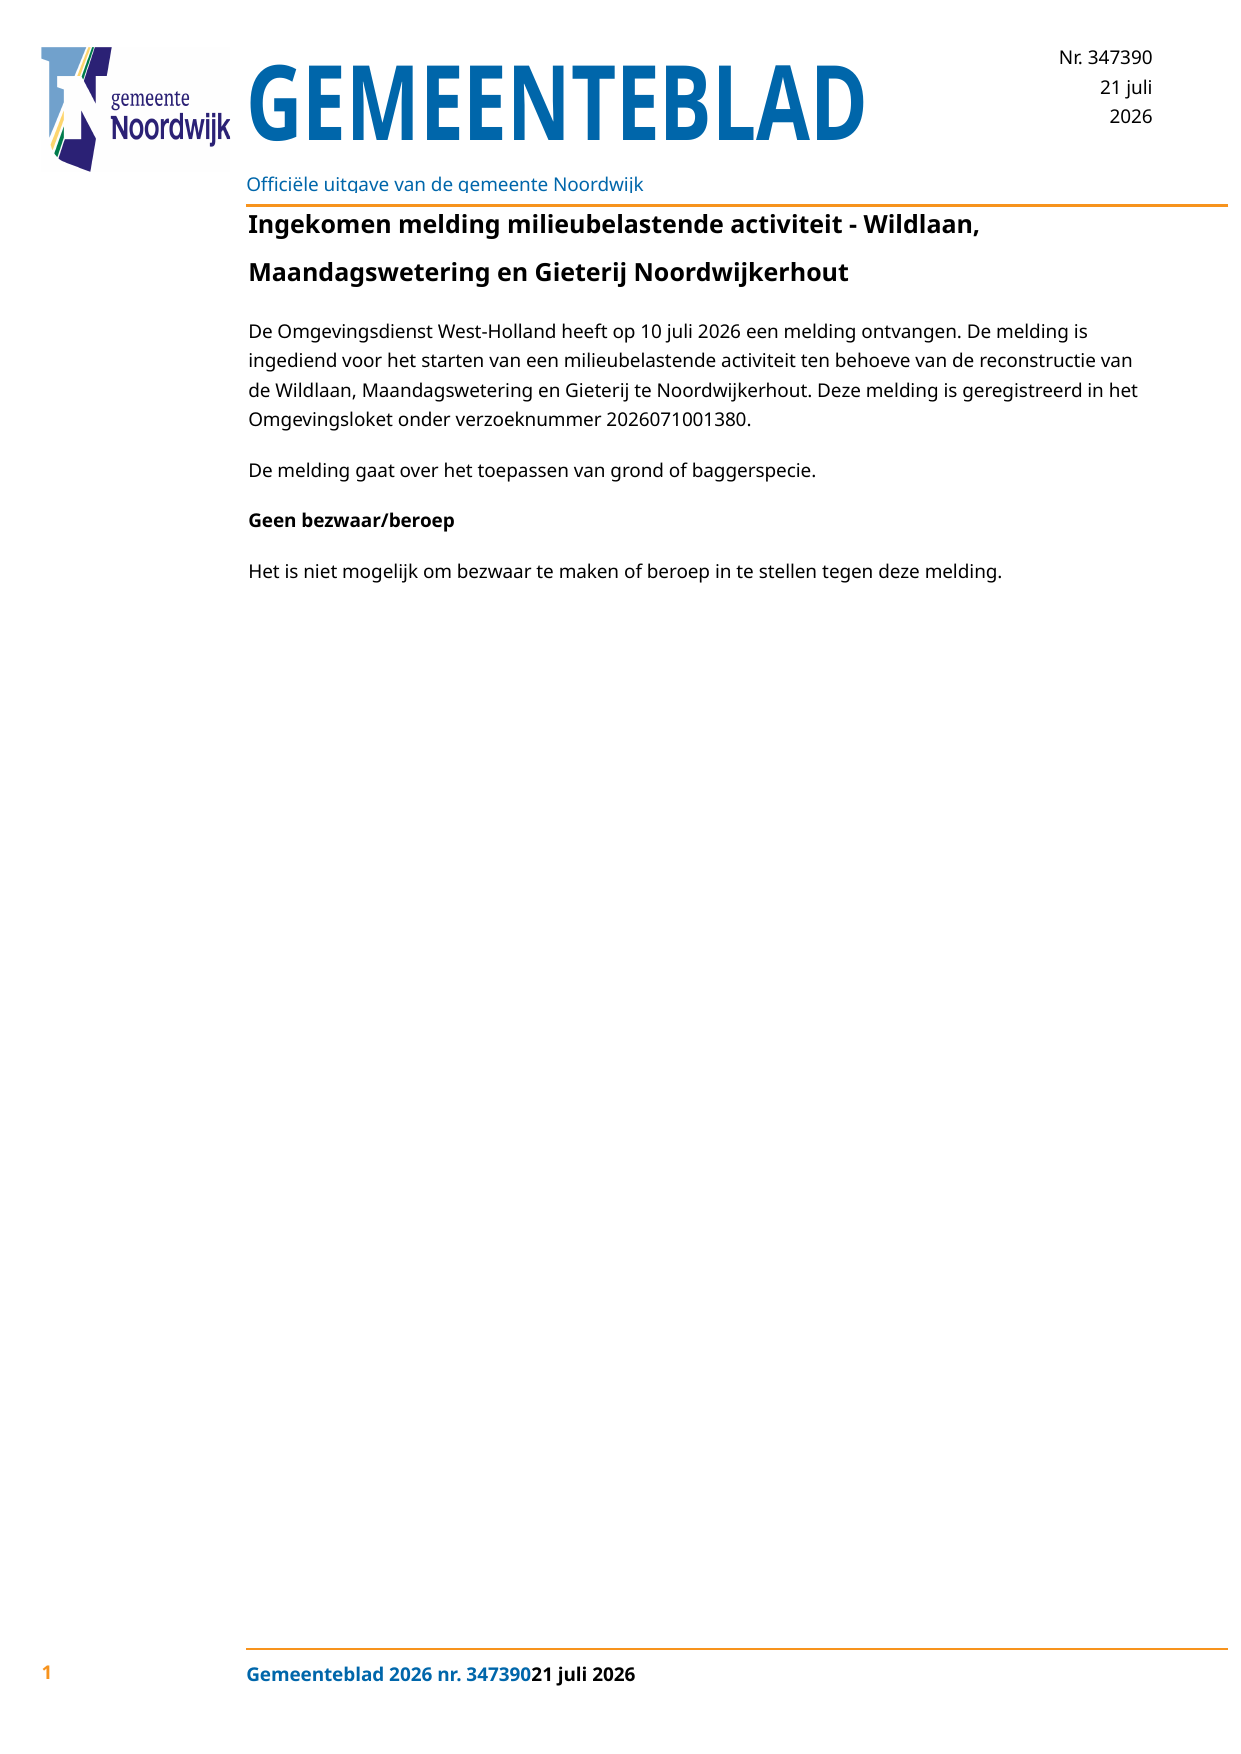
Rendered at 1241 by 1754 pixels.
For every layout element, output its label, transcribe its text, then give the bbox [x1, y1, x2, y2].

picture [41, 47, 231, 172]
text Ingekomen melding milieubelastende activiteit - Wildlaan, Maandagswetering en Gieterij Noordwijkerhout [248, 207, 1152, 288]
text Het is niet mogelijk om bezwaar te maken of beroep in te stellen tegen deze melding. [248, 558, 1152, 584]
text De Omgevingsdienst West-Holland heeft op 10 juli 2026 een melding ontvangen. De melding is ingediend voor het starten van een milieubelastende activiteit ten behoeve van de reconstructie van de Wildlaan, Maandagswetering en Gieterij te Noordwijkerhout. Deze melding is geregistreerd in het Omgevingsloket onder verzoeknummer 2026071001380. [248, 318, 1152, 432]
text Geen bezwaar/beroep [248, 507, 1152, 533]
text De melding gaat over het toepassen van grond of baggerspecie. [248, 457, 1152, 483]
